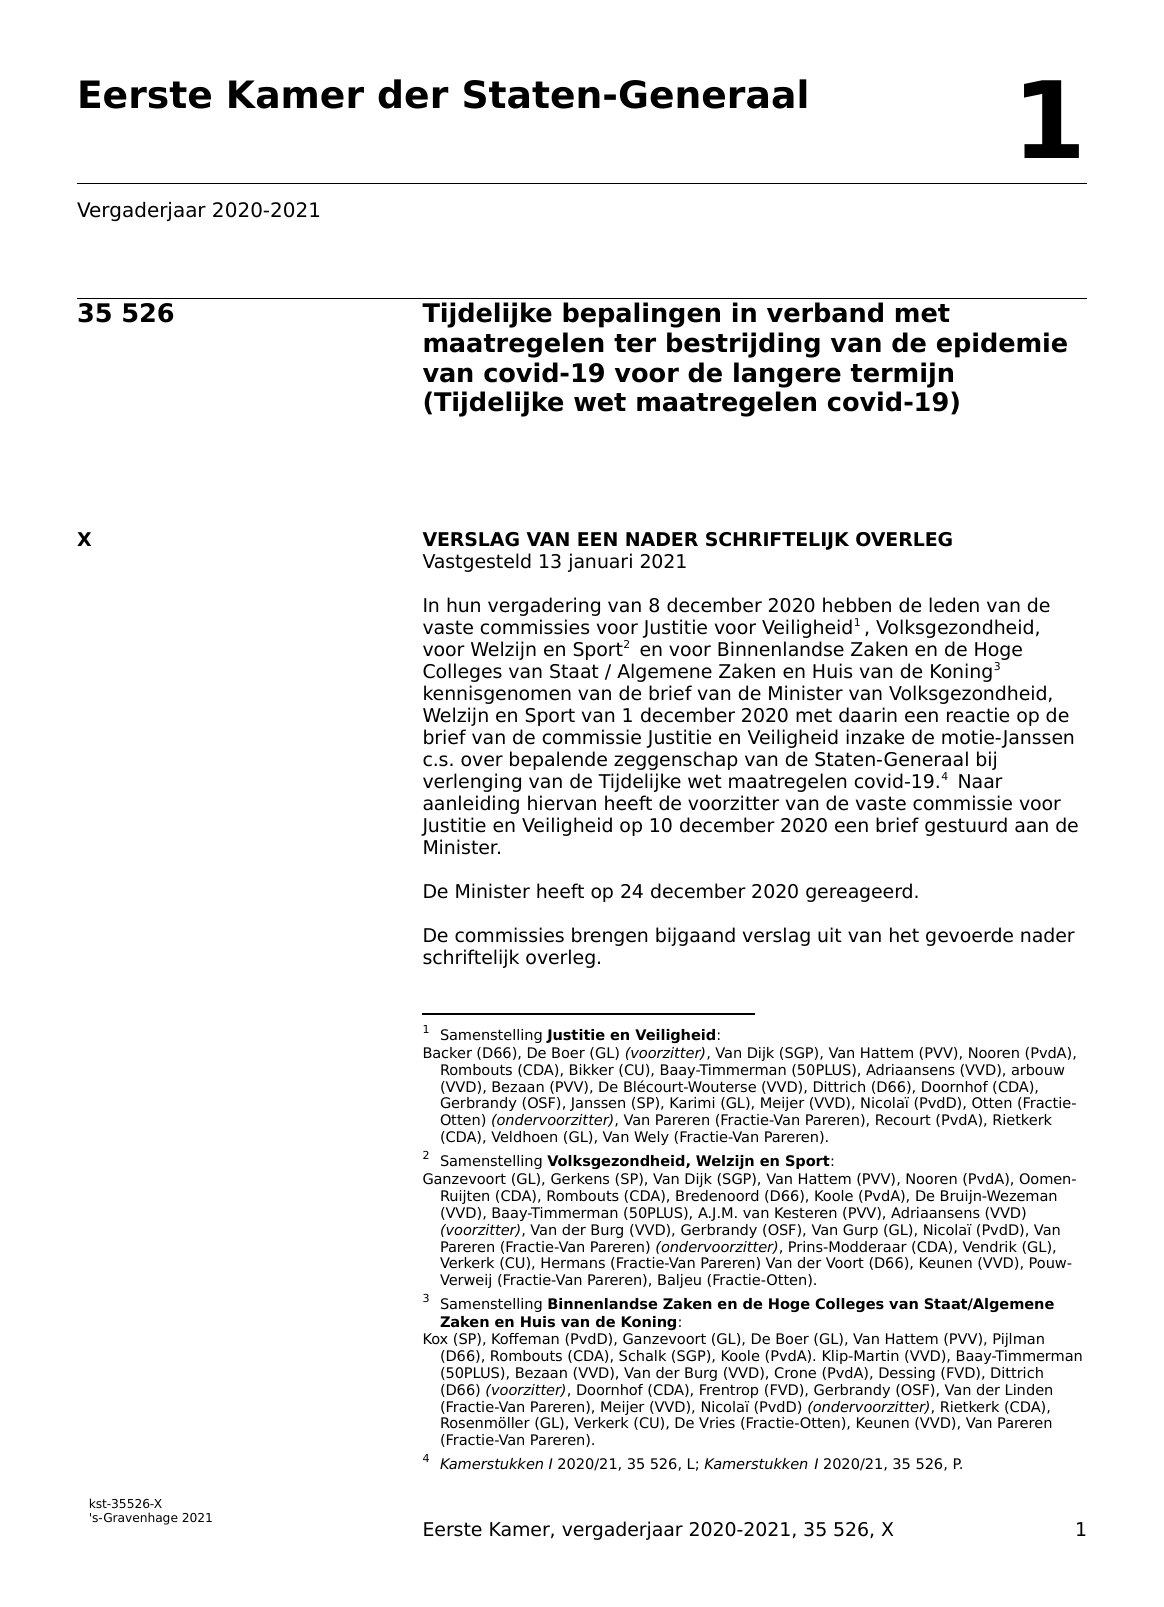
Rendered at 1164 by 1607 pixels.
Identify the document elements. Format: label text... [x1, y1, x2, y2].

text Vastgesteld 13 januari 2021 [422, 551, 1087, 573]
text Kamerstukken I 2020/21, 35 526, L; Kamerstukken I 2020/21, 35 526, P. [422, 1452, 1087, 1474]
text Samenstelling Binnenlandse Zaken en de Hoge Colleges van Staat/Algemene Zaken en Huis van de Koning: [422, 1292, 1087, 1331]
text kst-35526-X [88, 1497, 323, 1511]
text De commissies brengen bijgaand verslag uit van het gevoerde nader schriftelijk overleg. [422, 925, 1087, 969]
text In hun vergadering van 8 december 2020 hebben de leden van de vaste commissies voor Justitie voor Veiligheid, Volksgezondheid, voor Welzijn en Sport en voor Binnenlandse Zaken en de Hoge Colleges van Staat / Algemene Zaken en Huis van de Koning kennisgenomen van de brief van de Minister van Volksgezondheid, Welzijn en Sport van 1 december 2020 met daarin een reactie op de brief van de commissie Justitie en Veiligheid inzake de motie-Janssen c.s. over bepalende zeggenschap van de Staten-Generaal bij verlenging van de Tijdelijke wet maatregelen covid-19. Naar aanleiding hiervan heeft de voorzitter van de vaste commissie voor Justitie en Veiligheid op 10 december 2020 een brief gestuurd aan de Minister. [422, 595, 1087, 859]
subtitle X VERSLAG VAN EEN NADER SCHRIFTELIJK OVERLEG [77, 529, 1087, 551]
text Ganzevoort (GL), Gerkens (SP), Van Dijk (SGP), Van Hattem (PVV), Nooren (PvdA), Oomen-Ruijten (CDA), Rombouts (CDA), Bredenoord (D66), Koole (PvdA), De Bruijn-Wezeman (VVD), Baay-Timmerman (50PLUS), A.J.M. van Kesteren (PVV), Adriaansens (VVD) (voorzitter), Van der Burg (VVD), Gerbrandy (OSF), Van Gurp (GL), Nicolaï (PvdD), Van Pareren (Fractie-Van Pareren) (ondervoorzitter), Prins-Modderaar (CDA), Vendrik (GL), Verkerk (CU), Hermans (Fractie-Van Pareren) Van der Voort (D66), Keunen (VVD), Pouw-Verweij (Fractie-Van Pareren), Baljeu (Fractie-Otten). [422, 1171, 1087, 1289]
table_header Eerste Kamer der Staten-Generaal [77, 59, 886, 183]
text Backer (D66), De Boer (GL) (voorzitter), Van Dijk (SGP), Van Hattem (PVV), Nooren (PvdA), Rombouts (CDA), Bikker (CU), Baay-Timmerman (50PLUS), Adriaansens (VVD), arbouw (VVD), Bezaan (PVV), De Blécourt-Wouterse (VVD), Dittrich (D66), Doornhof (CDA), Gerbrandy (OSF), Janssen (SP), Karimi (GL), Meijer (VVD), Nicolaï (PvdD), Otten (Fractie-Otten) (ondervoorzitter), Van Pareren (Fractie-Van Pareren), Recourt (PvdA), Rietkerk (CDA), Veldhoen (GL), Van Wely (Fractie-Van Pareren). [422, 1045, 1087, 1146]
text De Minister heeft op 24 december 2020 gereageerd. [422, 881, 1087, 903]
text Kox (SP), Koffeman (PvdD), Ganzevoort (GL), De Boer (GL), Van Hattem (PVV), Pijlman (D66), Rombouts (CDA), Schalk (SGP), Koole (PvdA). Klip-Martin (VVD), Baay-Timmerman (50PLUS), Bezaan (VVD), Van der Burg (VVD), Crone (PvdA), Dessing (FVD), Dittrich (D66) (voorzitter), Doornhof (CDA), Frentrop (FVD), Gerbrandy (OSF), Van der Linden (Fractie-Van Pareren), Meijer (VVD), Nicolaï (PvdD) (ondervoorzitter), Rietkerk (CDA), Rosenmöller (GL), Verkerk (CU), De Vries (Fractie-Otten), Keunen (VVD), Van Pareren (Fractie-Van Pareren). [422, 1331, 1087, 1449]
table_cell Vergaderjaar 2020-2021 [77, 184, 1087, 298]
text 's-Gravenhage 2021 [88, 1511, 323, 1525]
table_header 1 [886, 59, 1087, 183]
subtitle 35 526 Tijdelijke bepalingen in verband met maatregelen ter bestrijding van de epidemie van covid-19 voor de langere termijn (Tijdelijke wet maatregelen covid-19) [77, 299, 1087, 418]
text Samenstelling Volksgezondheid, Welzijn en Sport: [422, 1149, 1087, 1171]
text Samenstelling Justitie en Veiligheid: [422, 1023, 1087, 1045]
